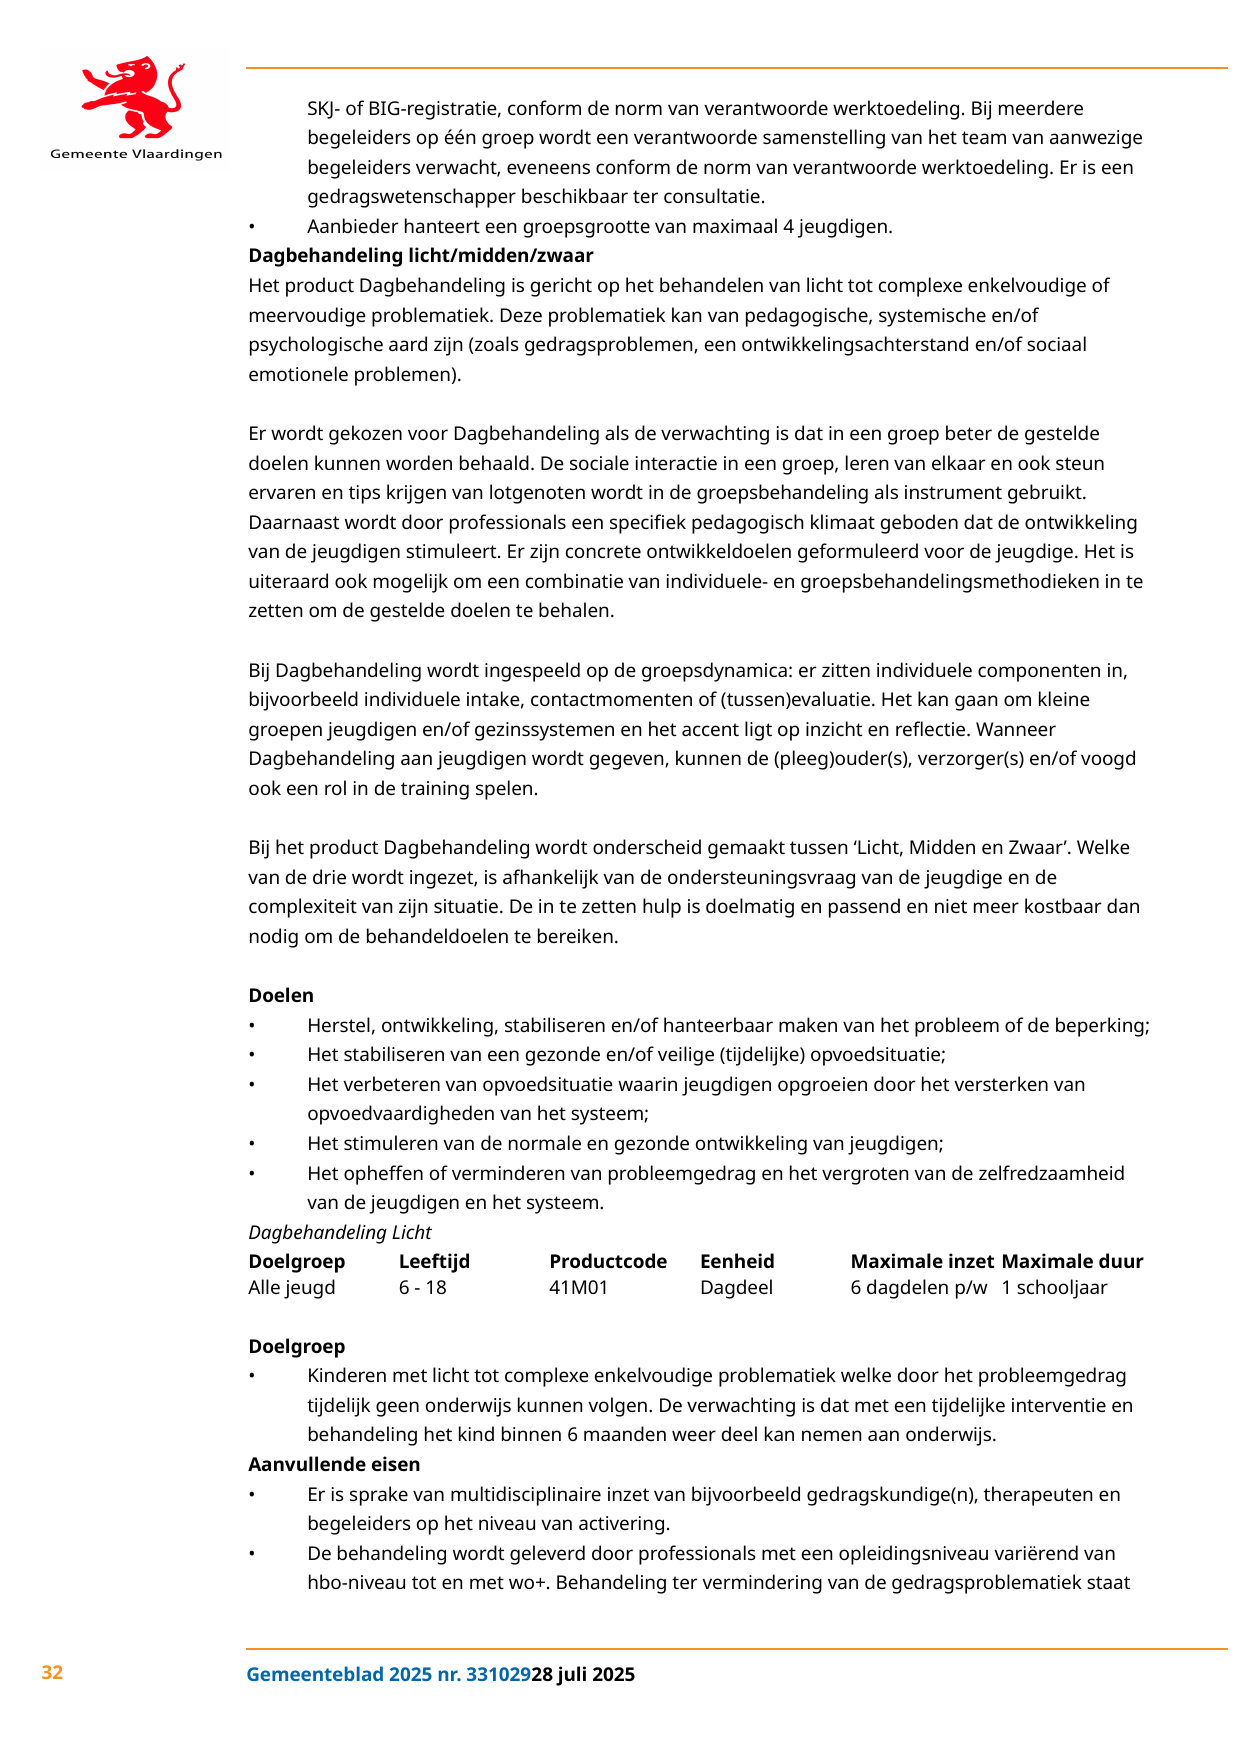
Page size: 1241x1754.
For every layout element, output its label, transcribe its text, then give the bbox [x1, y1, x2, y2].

text Dagbehandeling licht/midden/zwaar [248, 243, 1152, 268]
list Er is sprake van multidisciplinaire inzet van bijvoorbeeld gedragskundige(n), therapeuten en begeleiders op het niveau van activering. [248, 1481, 1152, 1536]
text Er wordt gekozen voor Dagbehandeling als de verwachting is dat in een groep beter de gestelde doelen kunnen worden behaald. De sociale interactie in een groep, leren van elkaar en ook steun ervaren en tips krijgen van lotgenoten wordt in de groepsbehandeling als instrument gebruikt. [248, 420, 1152, 505]
table_cell 6 dagdelen p/w [850, 1274, 1001, 1300]
list Het stimuleren van de normale en gezonde ontwikkeling van jeugdigen; [248, 1130, 1152, 1156]
table_header Leeftijd [399, 1249, 549, 1274]
list Kinderen met licht tot complexe enkelvoudige problematiek welke door het probleemgedrag tijdelijk geen onderwijs kunnen volgen. De verwachting is dat met een tijdelijke interventie en behandeling het kind binnen 6 maanden weer deel kan nemen aan onderwijs. [248, 1362, 1152, 1447]
text Daarnaast wordt door professionals een specifiek pedagogisch klimaat geboden dat de ontwikkeling van de jeugdigen stimuleert. Er zijn concrete ontwikkeldoelen geformuleerd voor de jeugdige. Het is uiteraard ook mogelijk om een combinatie van individuele- en groepsbehandelingsmethodieken in te zetten om de gestelde doelen te behalen. [248, 509, 1152, 623]
table_header Maximale inzet [850, 1249, 1001, 1274]
text Bij het product Dagbehandeling wordt onderscheid gemaakt tussen ‘Licht, Midden en Zwaar’. Welke van de drie wordt ingezet, is afhankelijk van de ondersteuningsvraag van de jeugdige en de complexiteit van zijn situatie. De in te zetten hulp is doelmatig en passend en niet meer kostbaar dan nodig om de behandeldoelen te bereiken. [248, 834, 1152, 949]
table_cell 41M01 [549, 1274, 700, 1300]
text Het product Dagbehandeling is gericht op het behandelen van licht tot complexe enkelvoudige of meervoudige problematiek. Deze problematiek kan van pedagogische, systemische en/of psychologische aard zijn (zoals gedragsproblemen, een ontwikkelingsachterstand en/of sociaal emotionele problemen). [248, 272, 1152, 387]
table_cell Alle jeugd [248, 1274, 398, 1300]
text Doelgroep [248, 1333, 1152, 1359]
text Dagbehandeling Licht [248, 1219, 1152, 1245]
list Het stabiliseren van een gezonde en/of veilige (tijdelijke) opvoedsituatie; [248, 1041, 1152, 1067]
text Doelen [248, 982, 1152, 1008]
table_cell 6 - 18 [399, 1274, 549, 1300]
table_header Productcode [549, 1249, 700, 1274]
table_header Doelgroep [248, 1249, 398, 1274]
text Aanvullende eisen [248, 1451, 1152, 1477]
text Bij Dagbehandeling wordt ingespeeld op de groepsdynamica: er zitten individuele componenten in, bijvoorbeeld individuele intake, contactmomenten of (tussen)evaluatie. Het kan gaan om kleine groepen jeugdigen en/of gezinssystemen en het accent ligt op inzicht en reflectie. Wanneer Dagbehandeling aan jeugdigen wordt gegeven, kunnen de (pleeg)ouder(s), verzorger(s) en/of voogd ook een rol in de training spelen. [248, 657, 1152, 801]
table_header Maximale duur [1001, 1249, 1152, 1274]
table_header Eenheid [700, 1249, 850, 1274]
list SKJ- of BIG-registratie, conform de norm van verantwoorde werktoedeling. Bij meerdere begeleiders op één groep wordt een verantwoorde samenstelling van het team van aanwezige begeleiders verwacht, eveneens conform de norm van verantwoorde werktoedeling. Er is een gedragswetenschapper beschikbaar ter consultatie. [248, 95, 1152, 209]
list Het verbeteren van opvoedsituatie waarin jeugdigen opgroeien door het versterken van opvoedvaardigheden van het systeem; [248, 1071, 1152, 1126]
table_cell Dagdeel [700, 1274, 850, 1300]
table_cell 1 schooljaar [1001, 1274, 1152, 1300]
list De behandeling wordt geleverd door professionals met een opleidingsniveau variërend van hbo-niveau tot en met wo+. Behandeling ter vermindering van de gedragsproblematiek staat [248, 1540, 1152, 1595]
list Het opheffen of verminderen van probleemgedrag en het vergroten van de zelfredzaamheid van de jeugdigen en het systeem. [248, 1160, 1152, 1215]
list Aanbieder hanteert een groepsgrootte van maximaal 4 jeugdigen. [248, 213, 1152, 239]
list Herstel, ontwikkeling, stabiliseren en/of hanteerbaar maken van het probleem of de beperking; [248, 1012, 1152, 1038]
picture [41, 47, 231, 172]
